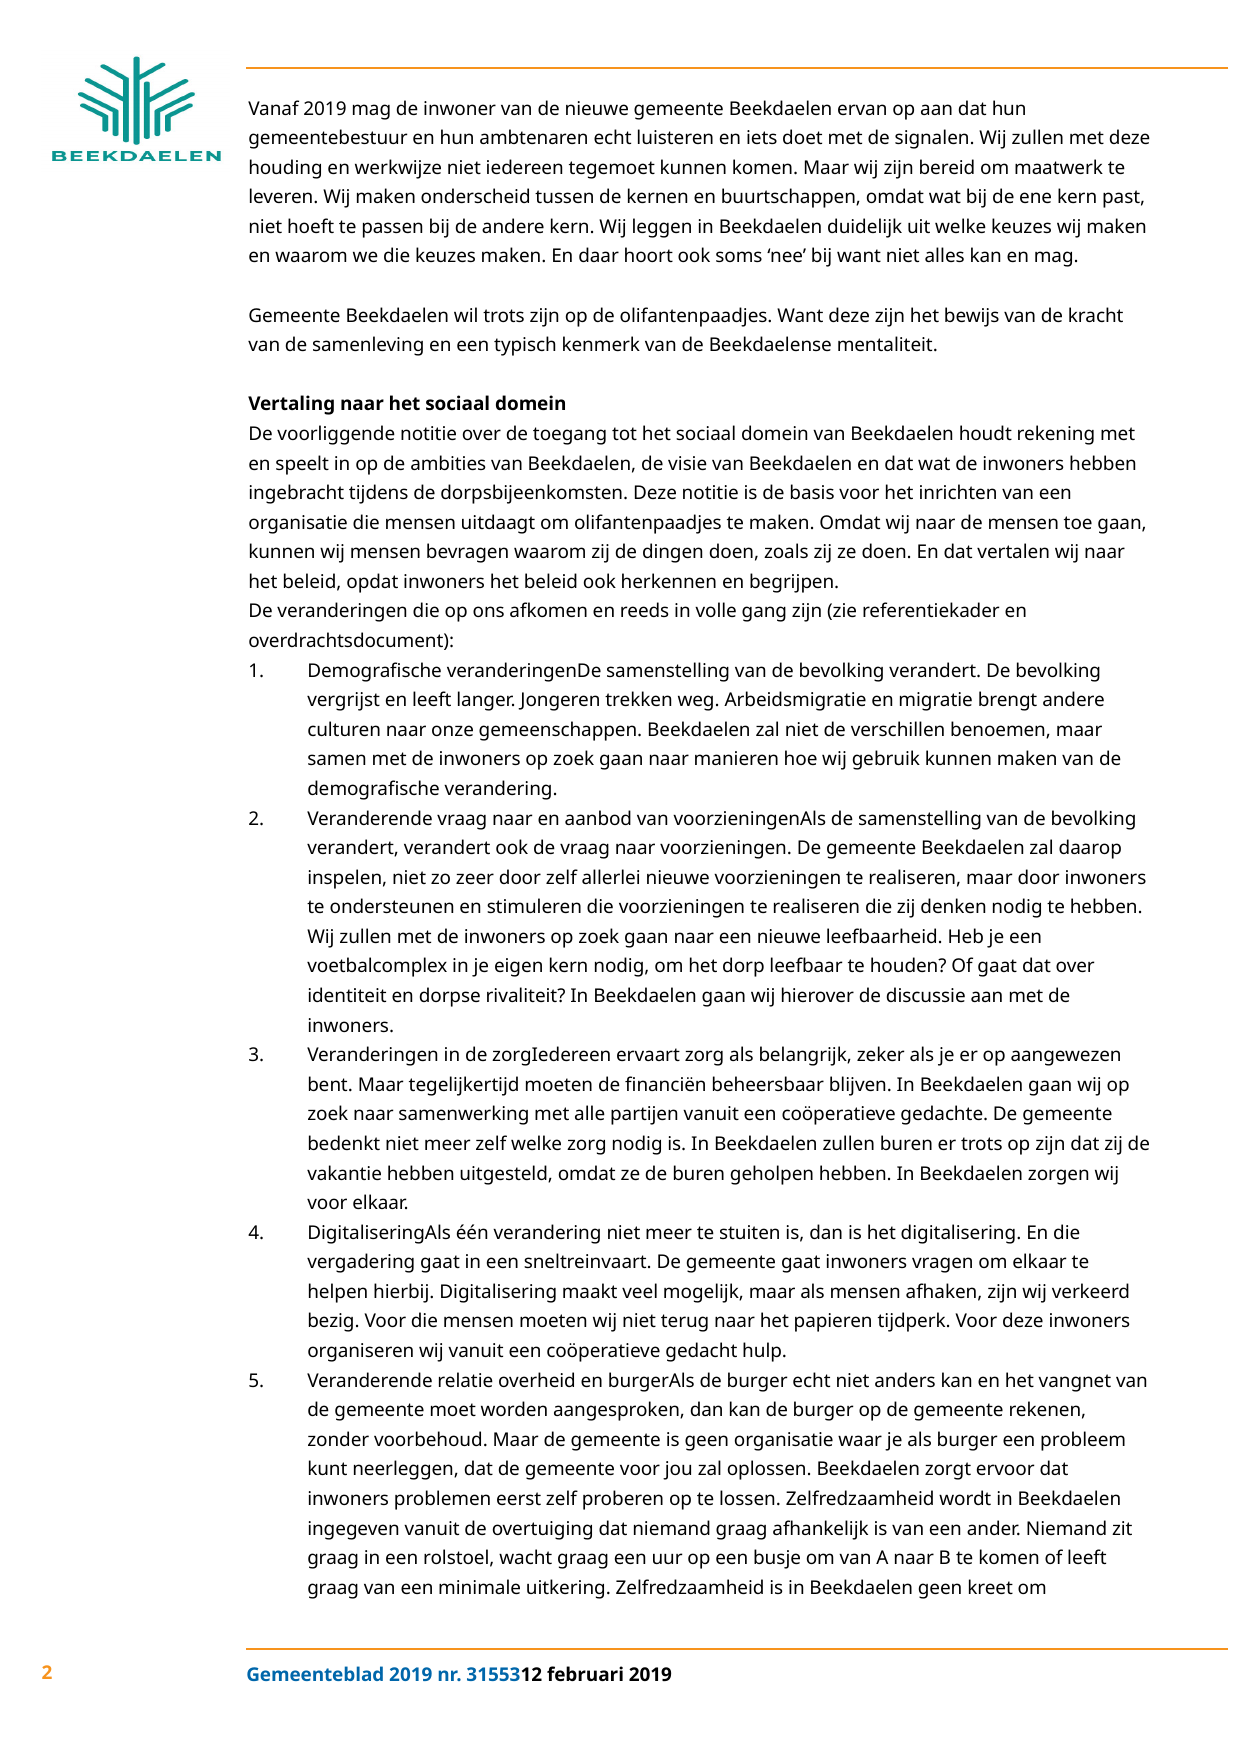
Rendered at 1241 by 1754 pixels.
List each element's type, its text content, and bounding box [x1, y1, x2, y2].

list DigitaliseringAls één verandering niet meer te stuiten is, dan is het digitalisering. En die vergadering gaat in een sneltreinvaart. De gemeente gaat inwoners vragen om elkaar te helpen hierbij. Digitalisering maakt veel mogelijk, maar als mensen afhaken, zijn wij verkeerd bezig. Voor die mensen moeten wij niet terug naar het papieren tijdperk. Voor deze inwoners organiseren wij vanuit een coöperatieve gedacht hulp. [248, 1219, 1152, 1363]
text Vertaling naar het sociaal domein [248, 391, 1152, 416]
list Veranderende relatie overheid en burgerAls de burger echt niet anders kan en het vangnet van de gemeente moet worden aangesproken, dan kan de burger op de gemeente rekenen, zonder voorbehoud. Maar de gemeente is geen organisatie waar je als burger een probleem kunt neerleggen, dat de gemeente voor jou zal oplossen. Beekdaelen zorgt ervoor dat inwoners problemen eerst zelf proberen op te lossen. Zelfredzaamheid wordt in Beekdaelen ingegeven vanuit de overtuiging dat niemand graag afhankelijk is van een ander. Niemand zit graag in een rolstoel, wacht graag een uur op een busje om van A naar B te komen of leeft graag van een minimale uitkering. Zelfredzaamheid is in Beekdaelen geen kreet om [248, 1367, 1152, 1600]
list Veranderende vraag naar en aanbod van voorzieningenAls de samenstelling van de bevolking verandert, verandert ook de vraag naar voorzieningen. De gemeente Beekdaelen zal daarop inspelen, niet zo zeer door zelf allerlei nieuwe voorzieningen te realiseren, maar door inwoners te ondersteunen en stimuleren die voorzieningen te realiseren die zij denken nodig te hebben. Wij zullen met de inwoners op zoek gaan naar een nieuwe leefbaarheid. Heb je een voetbalcomplex in je eigen kern nodig, om het dorp leefbaar te houden? Of gaat dat over identiteit en dorpse rivaliteit? In Beekdaelen gaan wij hierover de discussie aan met de inwoners. [248, 805, 1152, 1038]
text Vanaf 2019 mag de inwoner van de nieuwe gemeente Beekdaelen ervan op aan dat hun gemeentebestuur en hun ambtenaren echt luisteren en iets doet met de signalen. Wij zullen met deze houding en werkwijze niet iedereen tegemoet kunnen komen. Maar wij zijn bereid om maatwerk te leveren. Wij maken onderscheid tussen de kernen en buurtschappen, omdat wat bij de ene kern past, niet hoeft te passen bij de andere kern. Wij leggen in Beekdaelen duidelijk uit welke keuzes wij maken en waarom we die keuzes maken. En daar hoort ook soms ‘nee’ bij want niet alles kan en mag. [248, 95, 1152, 268]
text Gemeente Beekdaelen wil trots zijn op de olifantenpaadjes. Want deze zijn het bewijs van de kracht van de samenleving en een typisch kenmerk van de Beekdaelense mentaliteit. [248, 302, 1152, 357]
text De voorliggende notitie over de toegang tot het sociaal domein van Beekdaelen houdt rekening met en speelt in op de ambities van Beekdaelen, de visie van Beekdaelen en dat wat de inwoners hebben ingebracht tijdens de dorpsbijeenkomsten. Deze notitie is de basis voor het inrichten van een organisatie die mensen uitdaagt om olifantenpaadjes te maken. Omdat wij naar de mensen toe gaan, kunnen wij mensen bevragen waarom zij de dingen doen, zoals zij ze doen. En dat vertalen wij naar het beleid, opdat inwoners het beleid ook herkennen en begrijpen. [248, 420, 1152, 594]
picture [41, 47, 231, 172]
list Demografische veranderingenDe samenstelling van de bevolking verandert. De bevolking vergrijst en leeft langer. Jongeren trekken weg. Arbeidsmigratie en migratie brengt andere culturen naar onze gemeenschappen. Beekdaelen zal niet de verschillen benoemen, maar samen met de inwoners op zoek gaan naar manieren hoe wij gebruik kunnen maken van de demografische verandering. [248, 657, 1152, 801]
text De veranderingen die op ons afkomen en reeds in volle gang zijn (zie referentiekader en overdrachtsdocument): [248, 598, 1152, 653]
list Veranderingen in de zorgIedereen ervaart zorg als belangrijk, zeker als je er op aangewezen bent. Maar tegelijkertijd moeten de financiën beheersbaar blijven. In Beekdaelen gaan wij op zoek naar samenwerking met alle partijen vanuit een coöperatieve gedachte. De gemeente bedenkt niet meer zelf welke zorg nodig is. In Beekdaelen zullen buren er trots op zijn dat zij de vakantie hebben uitgesteld, omdat ze de buren geholpen hebben. In Beekdaelen zorgen wij voor elkaar. [248, 1041, 1152, 1215]
